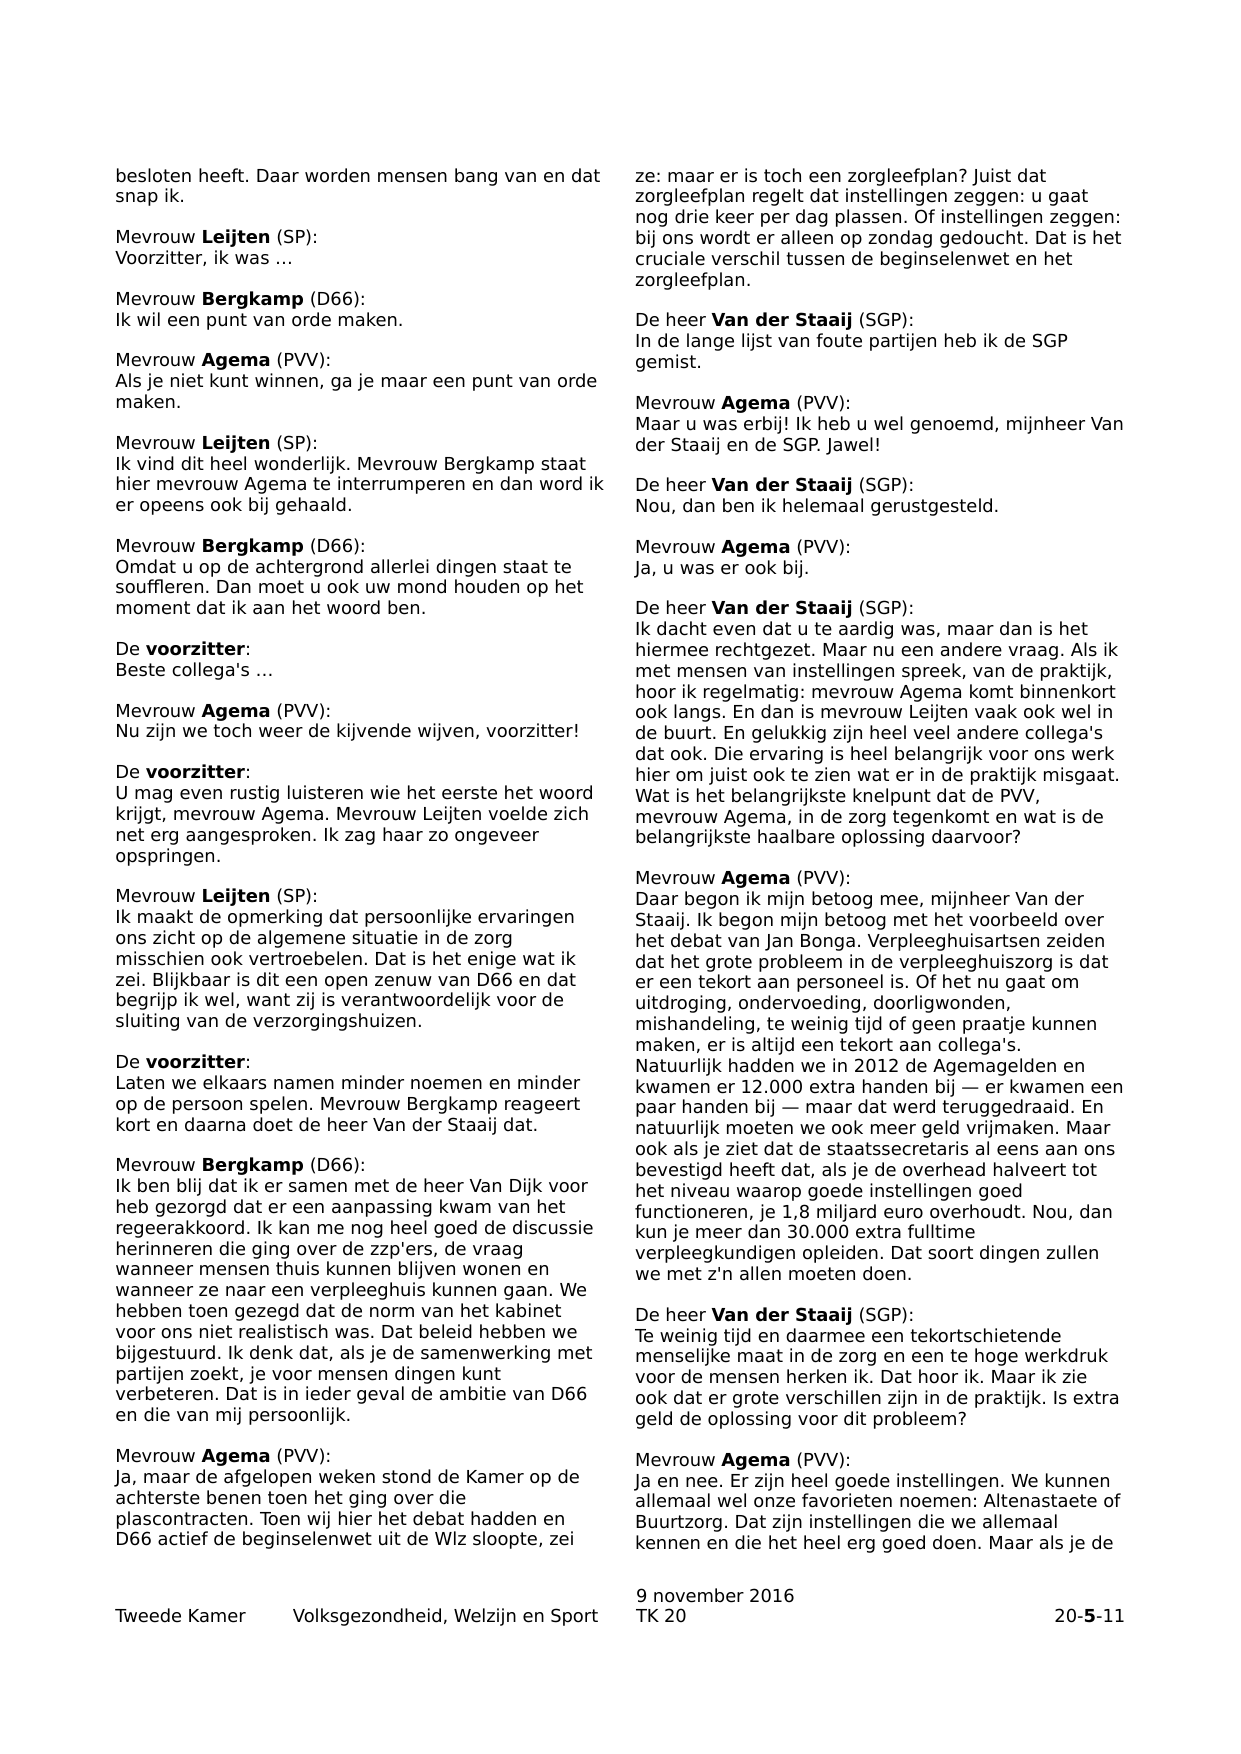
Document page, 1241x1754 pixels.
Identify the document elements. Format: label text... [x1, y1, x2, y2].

text Ik ben blij dat ik er samen met de heer Van Dijk voor heb gezorgd dat er een aanpassing kwam van het regeerakkoord. Ik kan me nog heel goed de discussie herinneren die ging over de zzp'ers, de vraag wanneer mensen thuis kunnen blijven wonen en wanneer ze naar een verpleeghuis kunnen gaan. We hebben toen gezegd dat de norm van het kabinet voor ons niet realistisch was. Dat beleid hebben we bijgestuurd. Ik denk dat, als je de samenwerking met partijen zoekt, je voor mensen dingen kunt verbeteren. Dat is in ieder geval de ambitie van D66 en die van mij persoonlijk. [115, 1176, 605, 1426]
text De heer Van der Staaij (SGP): [635, 475, 1125, 496]
text Voorzitter, ik was … [115, 248, 605, 268]
text Mevrouw Agema (PVV): [115, 1446, 605, 1467]
text In de lange lijst van foute partijen heb ik de SGP gemist. [635, 331, 1125, 373]
text besloten heeft. Daar worden mensen bang van en dat snap ik. [115, 165, 605, 207]
text Ja, u was er ook bij. [635, 557, 1125, 578]
text U mag even rustig luisteren wie het eerste het woord krijgt, mevrouw Agema. Mevrouw Leijten voelde zich net erg aangesproken. Ik zag haar zo ongeveer opspringen. [115, 783, 605, 866]
text Natuurlijk hadden we in 2012 de Agemagelden en kwamen er 12.000 extra handen bij — er kwamen een paar handen bij — maar dat werd teruggedraaid. En natuurlijk moeten we ook meer geld vrijmaken. Maar ook als je ziet dat de staatssecretaris al eens aan ons bevestigd heeft dat, als je de overhead halveert tot het niveau waarop goede instellingen goed functioneren, je 1,8 miljard euro overhoudt. Nou, dan kun je meer dan 30.000 extra fulltime verpleegkundigen opleiden. Dat soort dingen zullen we met z'n allen moeten doen. [635, 1056, 1125, 1285]
text Maar u was erbij! Ik heb u wel genoemd, mijnheer Van der Staaij en de SGP. Jawel! [635, 413, 1125, 455]
text Mevrouw Leijten (SP): [115, 227, 605, 248]
text Beste collega's … [115, 660, 605, 681]
text Omdat u op de achtergrond allerlei dingen staat te souffleren. Dan moet u ook uw mond houden op het moment dat ik aan het woord ben. [115, 556, 605, 619]
text Mevrouw Bergkamp (D66): [115, 1155, 605, 1176]
text Mevrouw Agema (PVV): [115, 701, 605, 721]
text Ik dacht even dat u te aardig was, maar dan is het hiermee rechtgezet. Maar nu een andere vraag. Als ik met mensen van instellingen spreek, van de praktijk, hoor ik regelmatig: mevrouw Agema komt binnenkort ook langs. En dan is mevrouw Leijten vaak ook wel in de buurt. En gelukkig zijn heel veel andere collega's dat ook. Die ervaring is heel belangrijk voor ons werk hier om juist ook te zien wat er in de praktijk misgaat. Wat is het belangrijkste knelpunt dat de PVV, mevrouw Agema, in de zorg tegenkomt en wat is de belangrijkste haalbare oplossing daarvoor? [635, 619, 1125, 848]
text Mevrouw Agema (PVV): [635, 1449, 1125, 1470]
text Ja en nee. Er zijn heel goede instellingen. We kunnen allemaal wel onze favorieten noemen: Altenastaete of Buurtzorg. Dat zijn instellingen die we allemaal kennen en die het heel erg goed doen. Maar als je de [635, 1470, 1125, 1554]
text De heer Van der Staaij (SGP): [635, 1305, 1125, 1325]
text Mevrouw Bergkamp (D66): [115, 536, 605, 556]
text De heer Van der Staaij (SGP): [635, 310, 1125, 331]
text Laten we elkaars namen minder noemen en minder op de persoon spelen. Mevrouw Bergkamp reageert kort en daarna doet de heer Van der Staaij dat. [115, 1073, 605, 1135]
text Te weinig tijd en daarmee een tekortschietende menselijke maat in de zorg en een te hoge werkdruk voor de mensen herken ik. Dat hoor ik. Maar ik zie ook dat er grote verschillen zijn in de praktijk. Is extra geld de oplossing voor dit probleem? [635, 1325, 1125, 1429]
text Mevrouw Agema (PVV): [115, 350, 605, 371]
text De voorzitter: [115, 1052, 605, 1073]
text ze: maar er is toch een zorgleefplan? Juist dat zorgleefplan regelt dat instellingen zeggen: u gaat nog drie keer per dag plassen. Of instellingen zeggen: bij ons wordt er alleen op zondag gedoucht. Dat is het cruciale verschil tussen de beginselenwet en het zorgleefplan. [635, 165, 1125, 290]
text Als je niet kunt winnen, ga je maar een punt van orde maken. [115, 371, 605, 412]
text De voorzitter: [115, 639, 605, 660]
text Ik vind dit heel wonderlijk. Mevrouw Bergkamp staat hier mevrouw Agema te interrumperen en dan word ik er opeens ook bij gehaald. [115, 453, 605, 516]
text Daar begon ik mijn betoog mee, mijnheer Van der Staaij. Ik begon mijn betoog met het voorbeeld over het debat van Jan Bonga. Verpleeghuisartsen zeiden dat het grote probleem in de verpleeghuiszorg is dat er een tekort aan personeel is. Of het nu gaat om uitdroging, ondervoeding, doorligwonden, mishandeling, te weinig tijd of geen praatje kunnen maken, er is altijd een tekort aan collega's. [635, 889, 1125, 1056]
text Ik wil een punt van orde maken. [115, 309, 605, 330]
text Mevrouw Leijten (SP): [115, 886, 605, 907]
text Mevrouw Agema (PVV): [635, 537, 1125, 557]
text Nu zijn we toch weer de kijvende wijven, voorzitter! [115, 721, 605, 742]
text Ja, maar de afgelopen weken stond de Kamer op de achterste benen toen het ging over die plascontracten. Toen wij hier het debat hadden en D66 actief de beginselenwet uit de Wlz sloopte, zei [115, 1467, 605, 1550]
text Mevrouw Bergkamp (D66): [115, 288, 605, 309]
text Mevrouw Leijten (SP): [115, 432, 605, 453]
text Mevrouw Agema (PVV): [635, 393, 1125, 413]
text De voorzitter: [115, 762, 605, 783]
text Ik maakt de opmerking dat persoonlijke ervaringen ons zicht op de algemene situatie in de zorg misschien ook vertroebelen. Dat is het enige wat ik zei. Blijkbaar is dit een open zenuw van D66 en dat begrijp ik wel, want zij is verantwoordelijk voor de sluiting van de verzorgingshuizen. [115, 907, 605, 1032]
text Nou, dan ben ik helemaal gerustgesteld. [635, 496, 1125, 517]
text Mevrouw Agema (PVV): [635, 868, 1125, 889]
text De heer Van der Staaij (SGP): [635, 598, 1125, 619]
